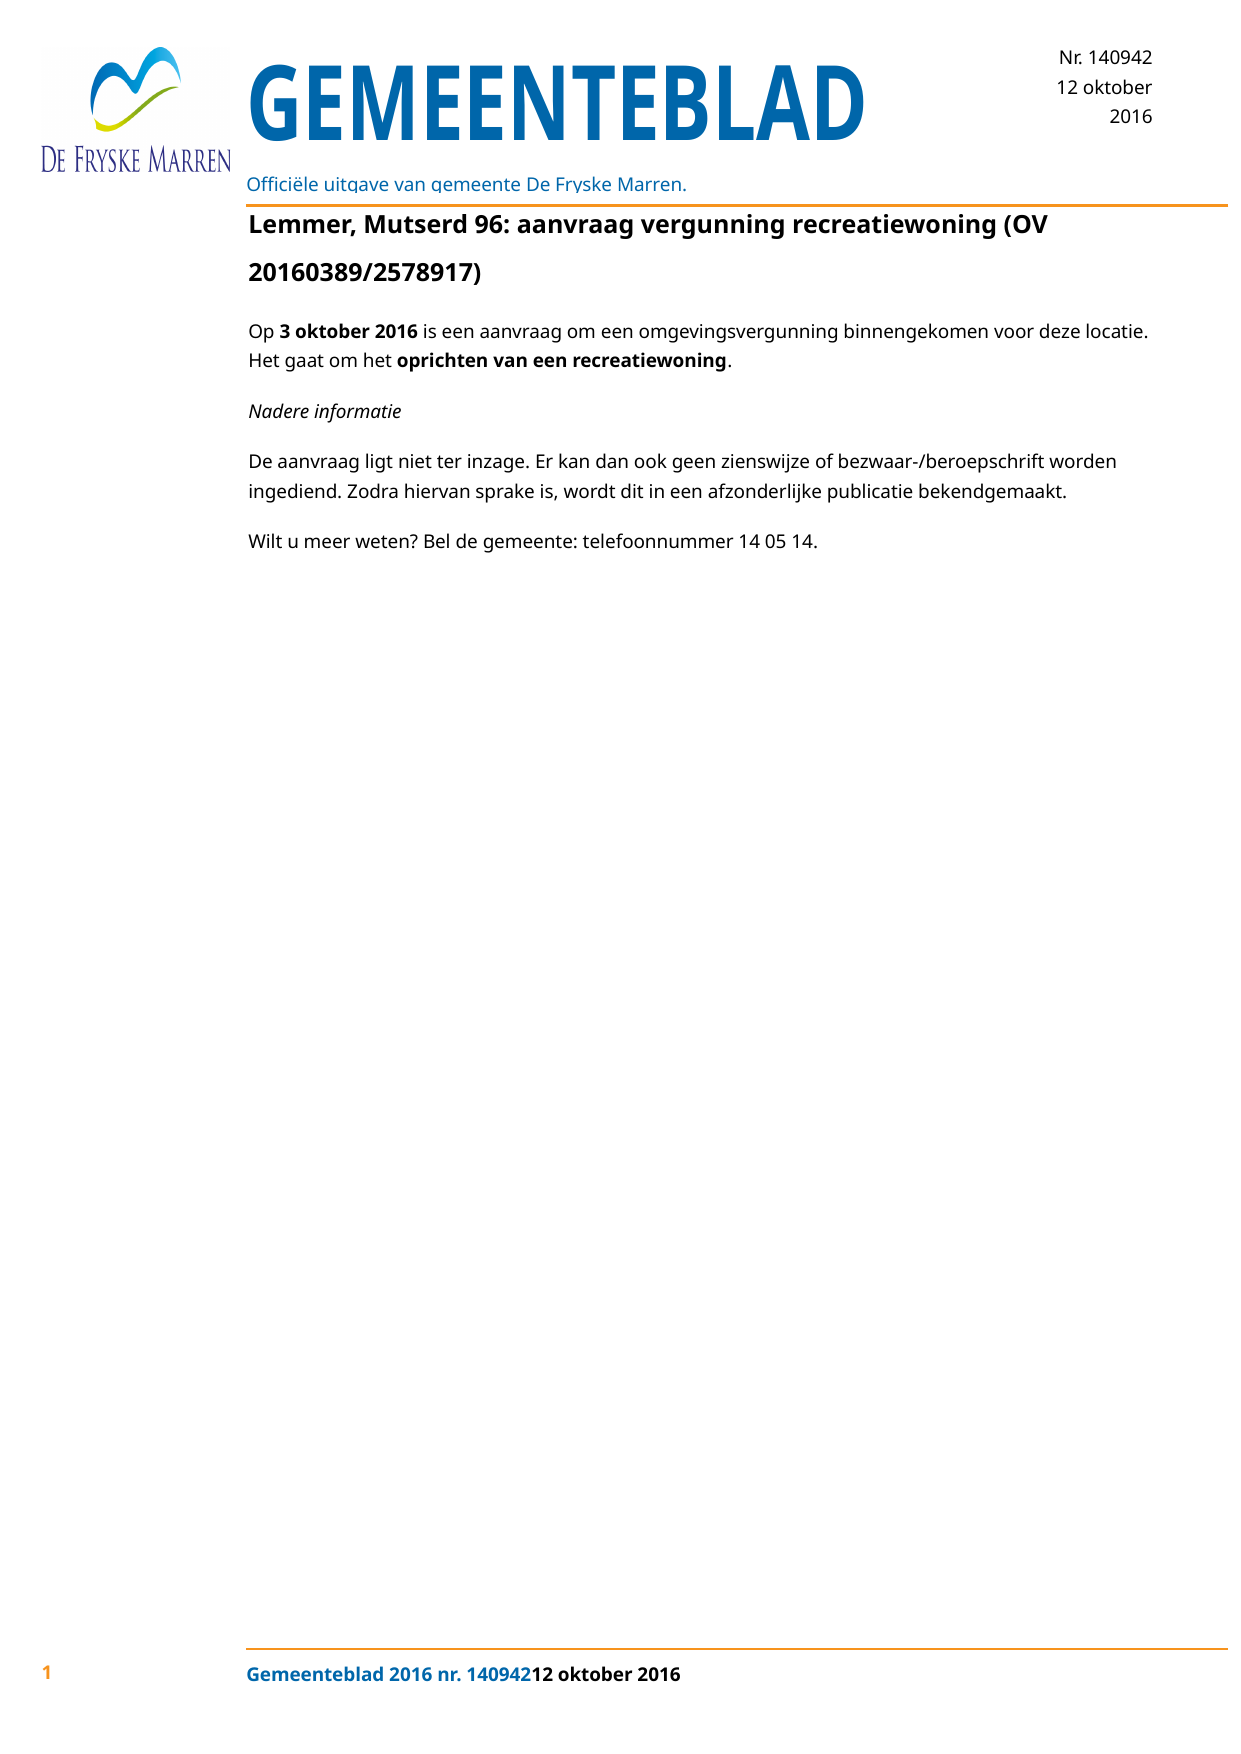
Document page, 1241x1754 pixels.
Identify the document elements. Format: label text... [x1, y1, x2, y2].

text Nadere informatie [248, 398, 1152, 424]
text Lemmer, Mutserd 96: aanvraag vergunning recreatiewoning (OV 20160389/2578917) [248, 207, 1152, 288]
text De aanvraag ligt niet ter inzage. Er kan dan ook geen zienswijze of bezwaar-/beroepschrift worden ingediend. Zodra hiervan sprake is, wordt dit in een afzonderlijke publicatie bekendgemaakt. [248, 448, 1152, 504]
text Op 3 oktober 2016 is een aanvraag om een omgevingsvergunning binnengekomen voor deze locatie. Het gaat om het oprichten van een recreatiewoning. [248, 318, 1152, 373]
picture [41, 47, 231, 172]
text Wilt u meer weten? Bel de gemeente: telefoonnummer 14 05 14. [248, 528, 1152, 554]
